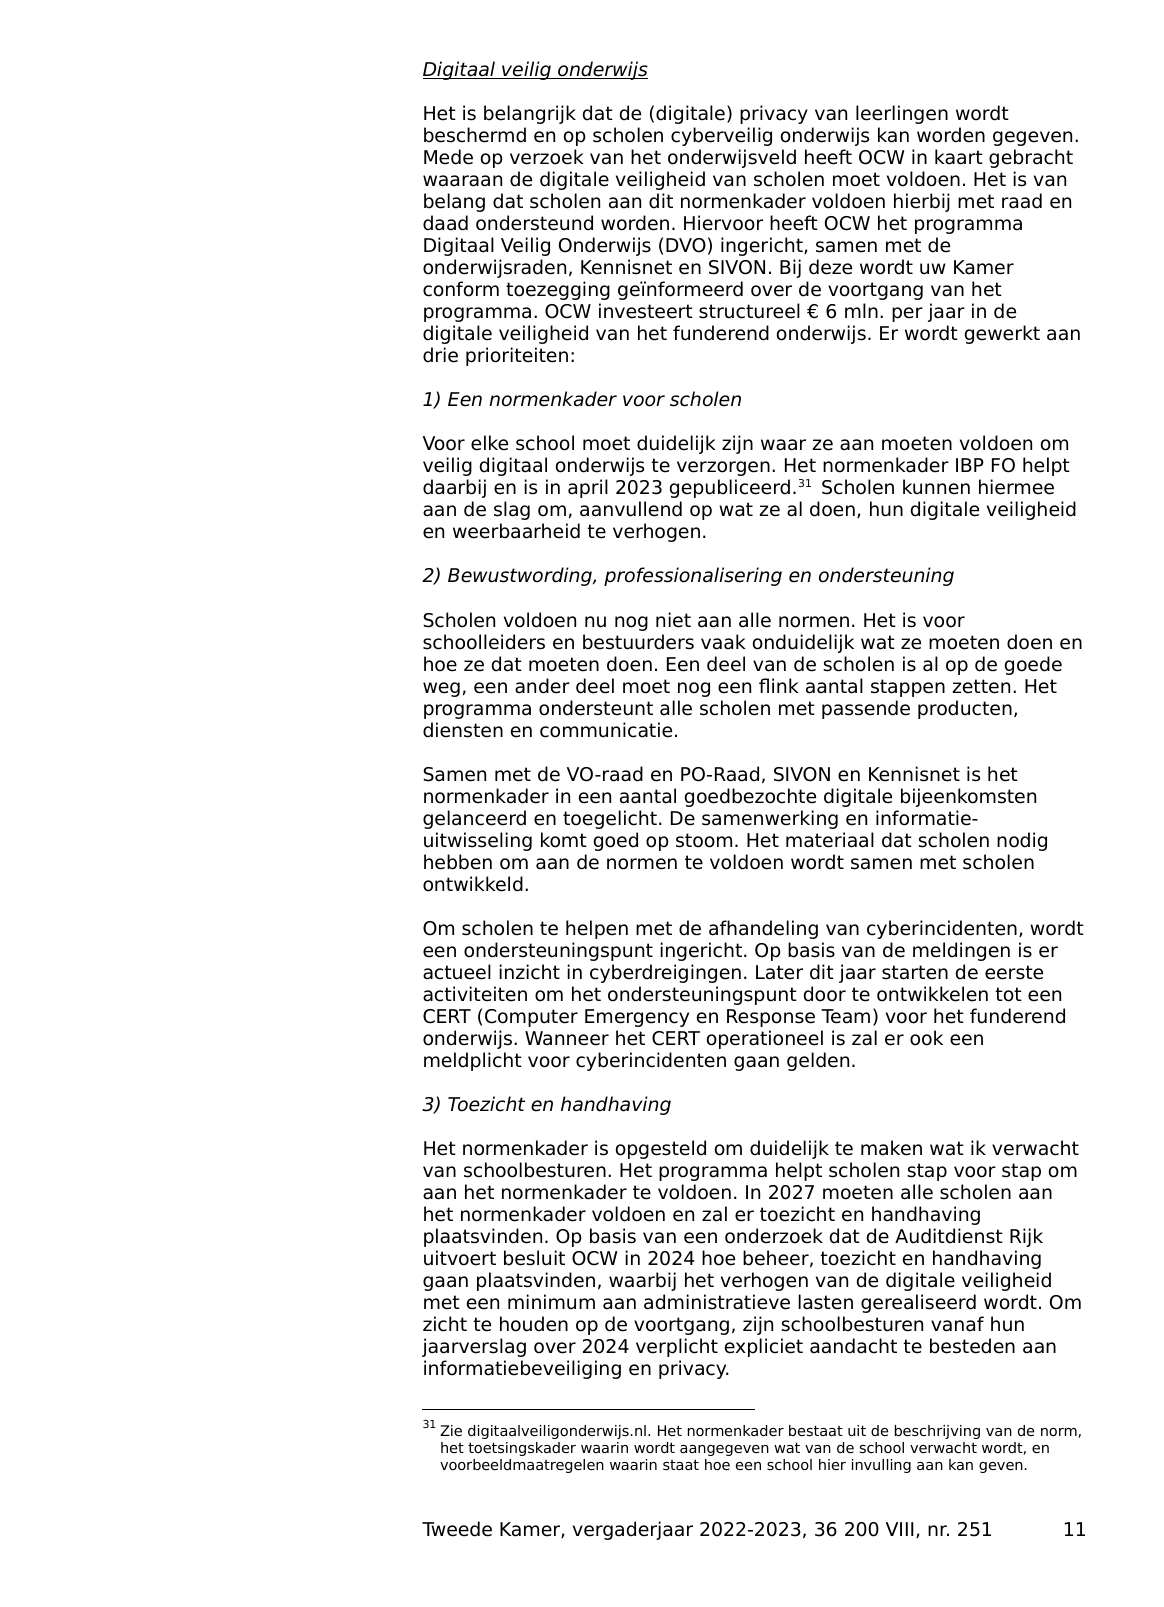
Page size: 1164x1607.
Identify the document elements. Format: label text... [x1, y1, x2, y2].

text Samen met de VO-raad en PO-Raad, SIVON en Kennisnet is het normenkader in een aantal goedbezochte digitale bijeenkomsten gelanceerd en toegelicht. De samenwerking en informatie-uitwisseling komt goed op stoom. Het materiaal dat scholen nodig hebben om aan de normen te voldoen wordt samen met scholen ontwikkeld. [422, 764, 1087, 896]
subtitle Digitaal veilig onderwijs [422, 59, 1087, 81]
text Scholen voldoen nu nog niet aan alle normen. Het is voor schoolleiders en bestuurders vaak onduidelijk wat ze moeten doen en hoe ze dat moeten doen. Een deel van de scholen is al op de goede weg, een ander deel moet nog een flink aantal stappen zetten. Het programma ondersteunt alle scholen met passende producten, diensten en communicatie. [422, 609, 1087, 741]
text Het is belangrijk dat de (digitale) privacy van leerlingen wordt beschermd en op scholen cyberveilig onderwijs kan worden gegeven. Mede op verzoek van het onderwijsveld heeft OCW in kaart gebracht waaraan de digitale veiligheid van scholen moet voldoen. Het is van belang dat scholen aan dit normenkader voldoen hierbij met raad en daad ondersteund worden. Hiervoor heeft OCW het programma Digitaal Veilig Onderwijs (DVO) ingericht, samen met de onderwijsraden, Kennisnet en SIVON. Bij deze wordt uw Kamer conform toezegging geïnformeerd over de voortgang van het programma. OCW investeert structureel € 6 mln. per jaar in de digitale veiligheid van het funderend onderwijs. Er wordt gewerkt aan drie prioriteiten: [422, 103, 1087, 367]
text Het normenkader is opgesteld om duidelijk te maken wat ik verwacht van schoolbesturen. Het programma helpt scholen stap voor stap om aan het normenkader te voldoen. In 2027 moeten alle scholen aan het normenkader voldoen en zal er toezicht en handhaving plaatsvinden. Op basis van een onderzoek dat de Auditdienst Rijk uitvoert besluit OCW in 2024 hoe beheer, toezicht en handhaving gaan plaatsvinden, waarbij het verhogen van de digitale veiligheid met een minimum aan administratieve lasten gerealiseerd wordt. Om zicht te houden op de voortgang, zijn schoolbesturen vanaf hun jaarverslag over 2024 verplicht expliciet aandacht te besteden aan informatiebeveiliging en privacy. [422, 1138, 1087, 1380]
subtitle 1) Een normenkader voor scholen [422, 389, 1087, 411]
text Voor elke school moet duidelijk zijn waar ze aan moeten voldoen om veilig digitaal onderwijs te verzorgen. Het normenkader IBP FO helpt daarbij en is in april 2023 gepubliceerd. Scholen kunnen hiermee aan de slag om, aanvullend op wat ze al doen, hun digitale veiligheid en weerbaarheid te verhogen. [422, 433, 1087, 543]
text Zie digitaalveiligonderwijs.nl. Het normenkader bestaat uit de beschrijving van de norm, het toetsingskader waarin wordt aangegeven wat van de school verwacht wordt, en voorbeeldmaatregelen waarin staat hoe een school hier invulling aan kan geven. [422, 1418, 1087, 1474]
subtitle 2) Bewustwording, professionalisering en ondersteuning [422, 565, 1087, 587]
subtitle 3) Toezicht en handhaving [422, 1094, 1087, 1116]
text Om scholen te helpen met de afhandeling van cyberincidenten, wordt een ondersteuningspunt ingericht. Op basis van de meldingen is er actueel inzicht in cyberdreigingen. Later dit jaar starten de eerste activiteiten om het ondersteuningspunt door te ontwikkelen tot een CERT (Computer Emergency en Response Team) voor het funderend onderwijs. Wanneer het CERT operationeel is zal er ook een meldplicht voor cyberincidenten gaan gelden. [422, 918, 1087, 1072]
